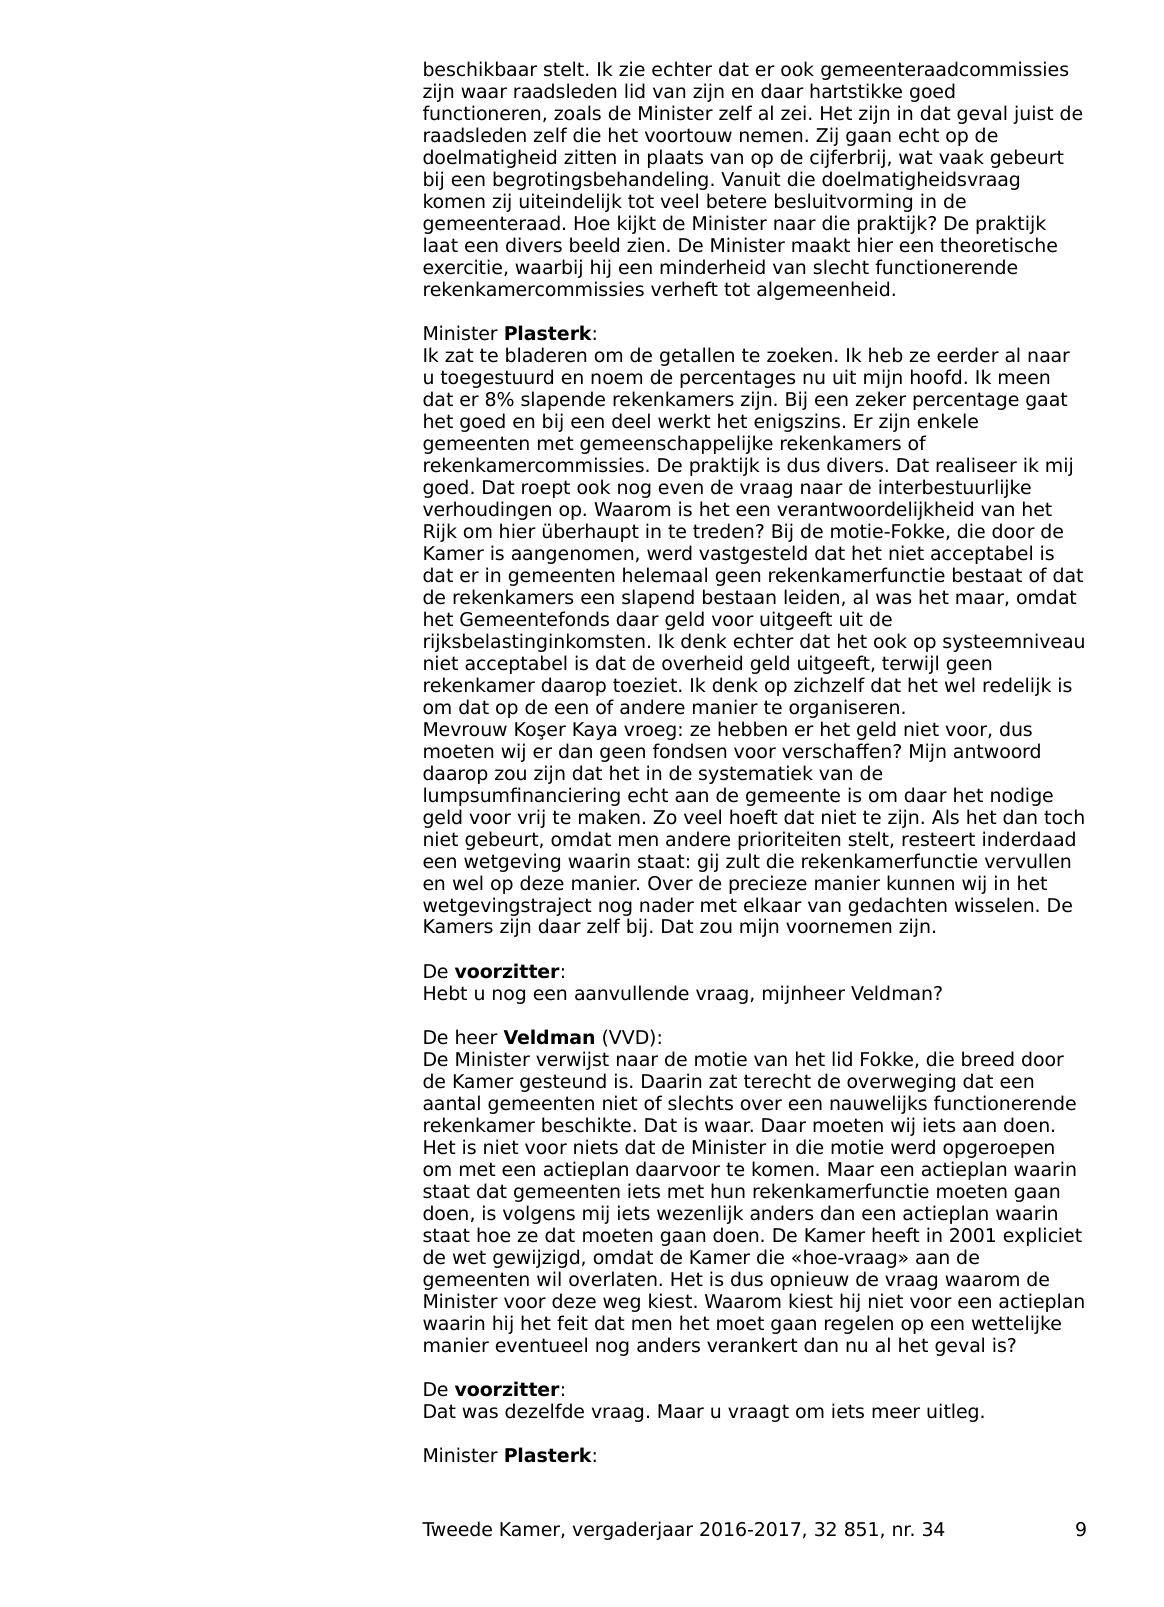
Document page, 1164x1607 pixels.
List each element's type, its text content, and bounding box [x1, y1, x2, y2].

text De voorzitter: [422, 1379, 1087, 1401]
text Minister Plasterk: [422, 323, 1087, 345]
text beschikbaar stelt. Ik zie echter dat er ook gemeenteraadcommissies zijn waar raadsleden lid van zijn en daar hartstikke goed functioneren, zoals de Minister zelf al zei. Het zijn in dat geval juist de raadsleden zelf die het voortouw nemen. Zij gaan echt op de doelmatigheid zitten in plaats van op de cijferbrij, wat vaak gebeurt bij een begrotingsbehandeling. Vanuit die doelmatigheidsvraag komen zij uiteindelijk tot veel betere besluitvorming in de gemeenteraad. Hoe kijkt de Minister naar die praktijk? De praktijk laat een divers beeld zien. De Minister maakt hier een theoretische exercitie, waarbij hij een minderheid van slecht functionerende rekenkamercommissies verheft tot algemeenheid. [422, 59, 1087, 301]
text Hebt u nog een aanvullende vraag, mijnheer Veldman? [422, 983, 1087, 1004]
text Ik zat te bladeren om de getallen te zoeken. Ik heb ze eerder al naar u toegestuurd en noem de percentages nu uit mijn hoofd. Ik meen dat er 8% slapende rekenkamers zijn. Bij een zeker percentage gaat het goed en bij een deel werkt het enigszins. Er zijn enkele gemeenten met gemeenschappelijke rekenkamers of rekenkamercommissies. De praktijk is dus divers. Dat realiseer ik mij goed. Dat roept ook nog even de vraag naar de interbestuurlijke verhoudingen op. Waarom is het een verantwoordelijkheid van het Rijk om hier überhaupt in te treden? Bij de motie-Fokke, die door de Kamer is aangenomen, werd vastgesteld dat het niet acceptabel is dat er in gemeenten helemaal geen rekenkamerfunctie bestaat of dat de rekenkamers een slapend bestaan leiden, al was het maar, omdat het Gemeentefonds daar geld voor uitgeeft uit de rijksbelastinginkomsten. Ik denk echter dat het ook op systeemniveau niet acceptabel is dat de overheid geld uitgeeft, terwijl geen rekenkamer daarop toeziet. Ik denk op zichzelf dat het wel redelijk is om dat op de een of andere manier te organiseren. [422, 345, 1087, 719]
text De Minister verwijst naar de motie van het lid Fokke, die breed door de Kamer gesteund is. Daarin zat terecht de overweging dat een aantal gemeenten niet of slechts over een nauwelijks functionerende rekenkamer beschikte. Dat is waar. Daar moeten wij iets aan doen. Het is niet voor niets dat de Minister in die motie werd opgeroepen om met een actieplan daarvoor te komen. Maar een actieplan waarin staat dat gemeenten iets met hun rekenkamerfunctie moeten gaan doen, is volgens mij iets wezenlijk anders dan een actieplan waarin staat hoe ze dat moeten gaan doen. De Kamer heeft in 2001 expliciet de wet gewijzigd, omdat de Kamer die «hoe-vraag» aan de gemeenten wil overlaten. Het is dus opnieuw de vraag waarom de Minister voor deze weg kiest. Waarom kiest hij niet voor een actieplan waarin hij het feit dat men het moet gaan regelen op een wettelijke manier eventueel nog anders verankert dan nu al het geval is? [422, 1049, 1087, 1356]
text De heer Veldman (VVD): [422, 1027, 1087, 1049]
text De voorzitter: [422, 961, 1087, 983]
text Dat was dezelfde vraag. Maar u vraagt om iets meer uitleg. [422, 1401, 1087, 1423]
text Minister Plasterk: [422, 1445, 1087, 1467]
text Mevrouw Koşer Kaya vroeg: ze hebben er het geld niet voor, dus moeten wij er dan geen fondsen voor verschaffen? Mijn antwoord daarop zou zijn dat het in de systematiek van de lumpsumfinanciering echt aan de gemeente is om daar het nodige geld voor vrij te maken. Zo veel hoeft dat niet te zijn. Als het dan toch niet gebeurt, omdat men andere prioriteiten stelt, resteert inderdaad een wetgeving waarin staat: gij zult die rekenkamerfunctie vervullen en wel op deze manier. Over de precieze manier kunnen wij in het wetgevingstraject nog nader met elkaar van gedachten wisselen. De Kamers zijn daar zelf bij. Dat zou mijn voornemen zijn. [422, 719, 1087, 938]
